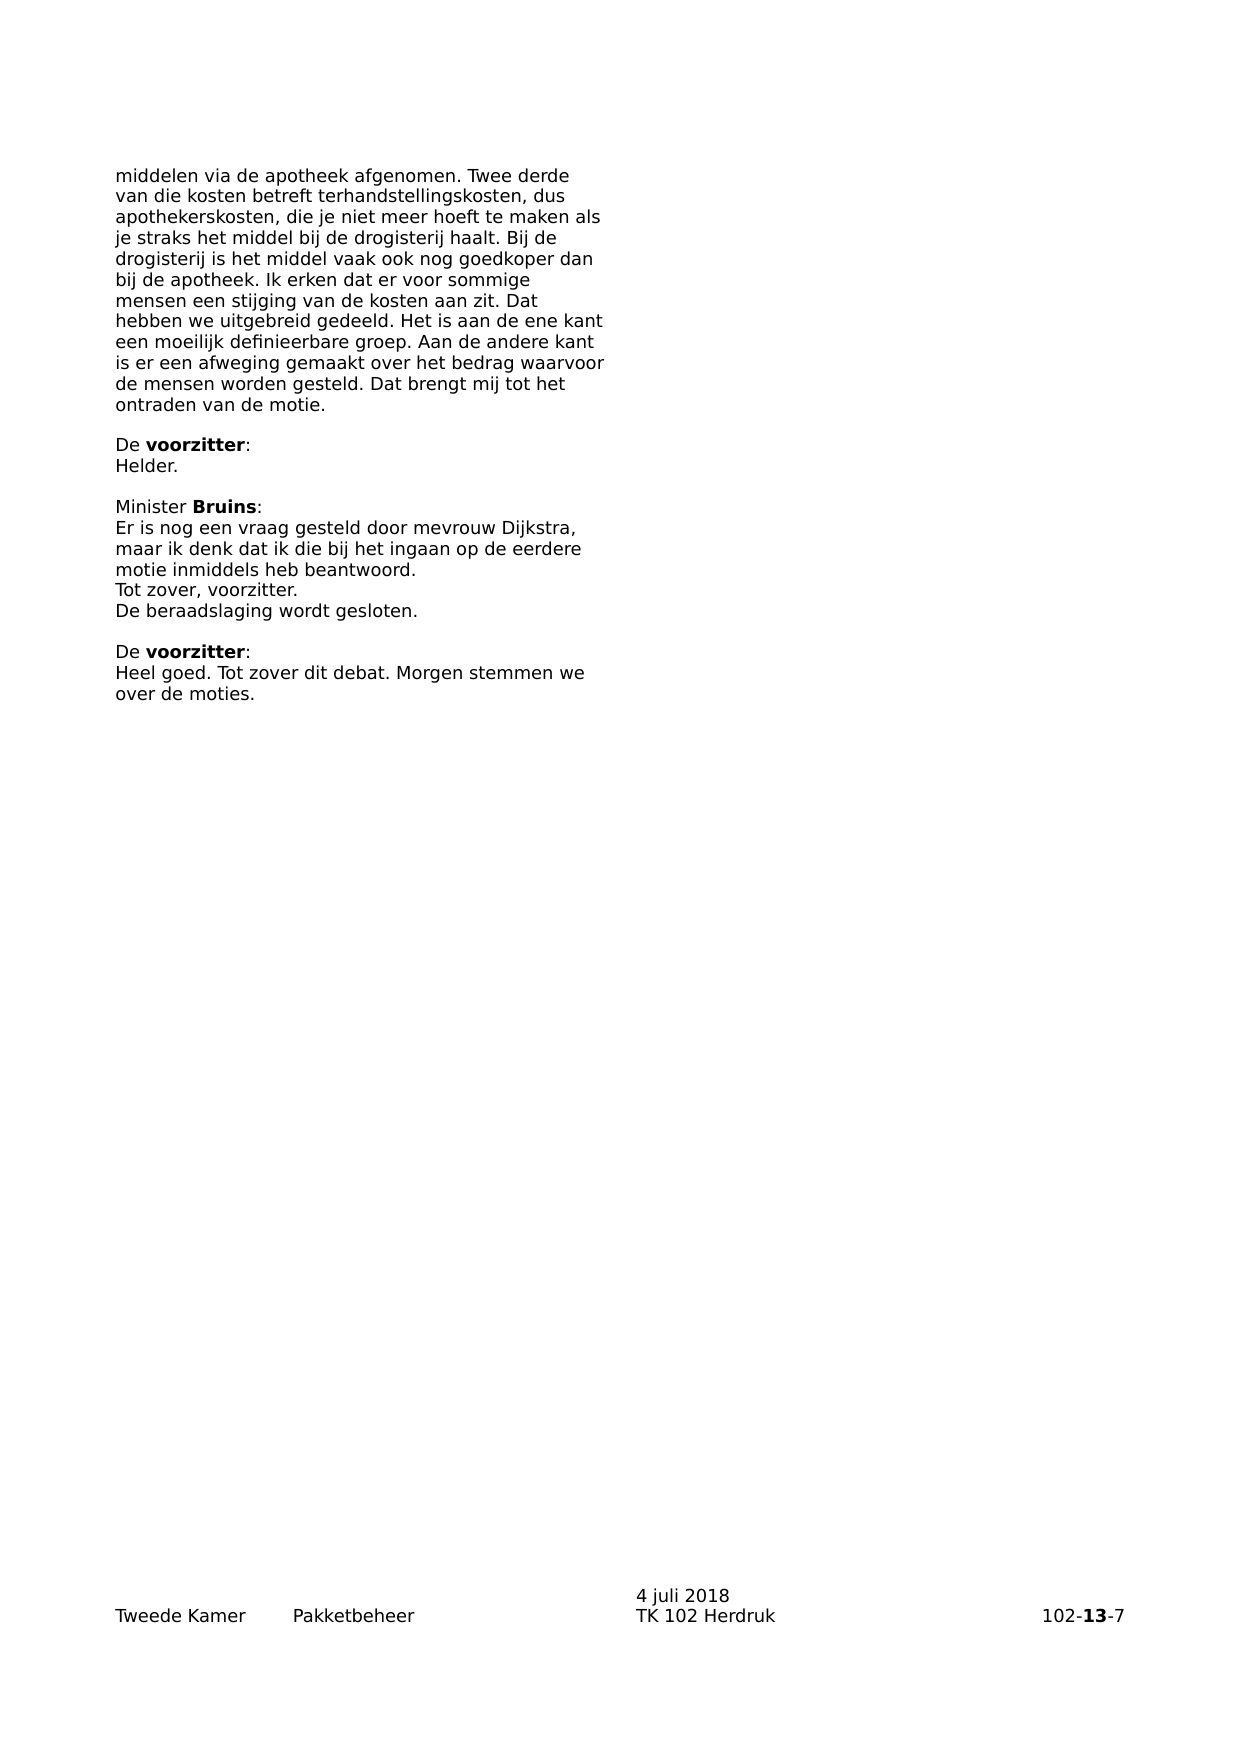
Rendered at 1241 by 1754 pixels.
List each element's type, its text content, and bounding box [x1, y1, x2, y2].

text Minister Bruins: [115, 497, 605, 518]
text Helder. [115, 456, 605, 477]
text De voorzitter: [115, 642, 605, 662]
text middelen via de apotheek afgenomen. Twee derde van die kosten betreft terhandstellingskosten, dus apothekerskosten, die je niet meer hoeft te maken als je straks het middel bij de drogisterij haalt. Bij de drogisterij is het middel vaak ook nog goedkoper dan bij de apotheek. Ik erken dat er voor sommige mensen een stijging van de kosten aan zit. Dat hebben we uitgebreid gedeeld. Het is aan de ene kant een moeilijk definieerbare groep. Aan de andere kant is er een afweging gemaakt over het bedrag waarvoor de mensen worden gesteld. Dat brengt mij tot het ontraden van de motie. [115, 165, 605, 415]
text De voorzitter: [115, 435, 605, 456]
text Er is nog een vraag gesteld door mevrouw Dijkstra, maar ik denk dat ik die bij het ingaan op de eerdere motie inmiddels heb beantwoord. [115, 518, 605, 580]
text De beraadslaging wordt gesloten. [115, 601, 605, 622]
text Tot zover, voorzitter. [115, 580, 605, 601]
text Heel goed. Tot zover dit debat. Morgen stemmen we over de moties. [115, 662, 605, 704]
